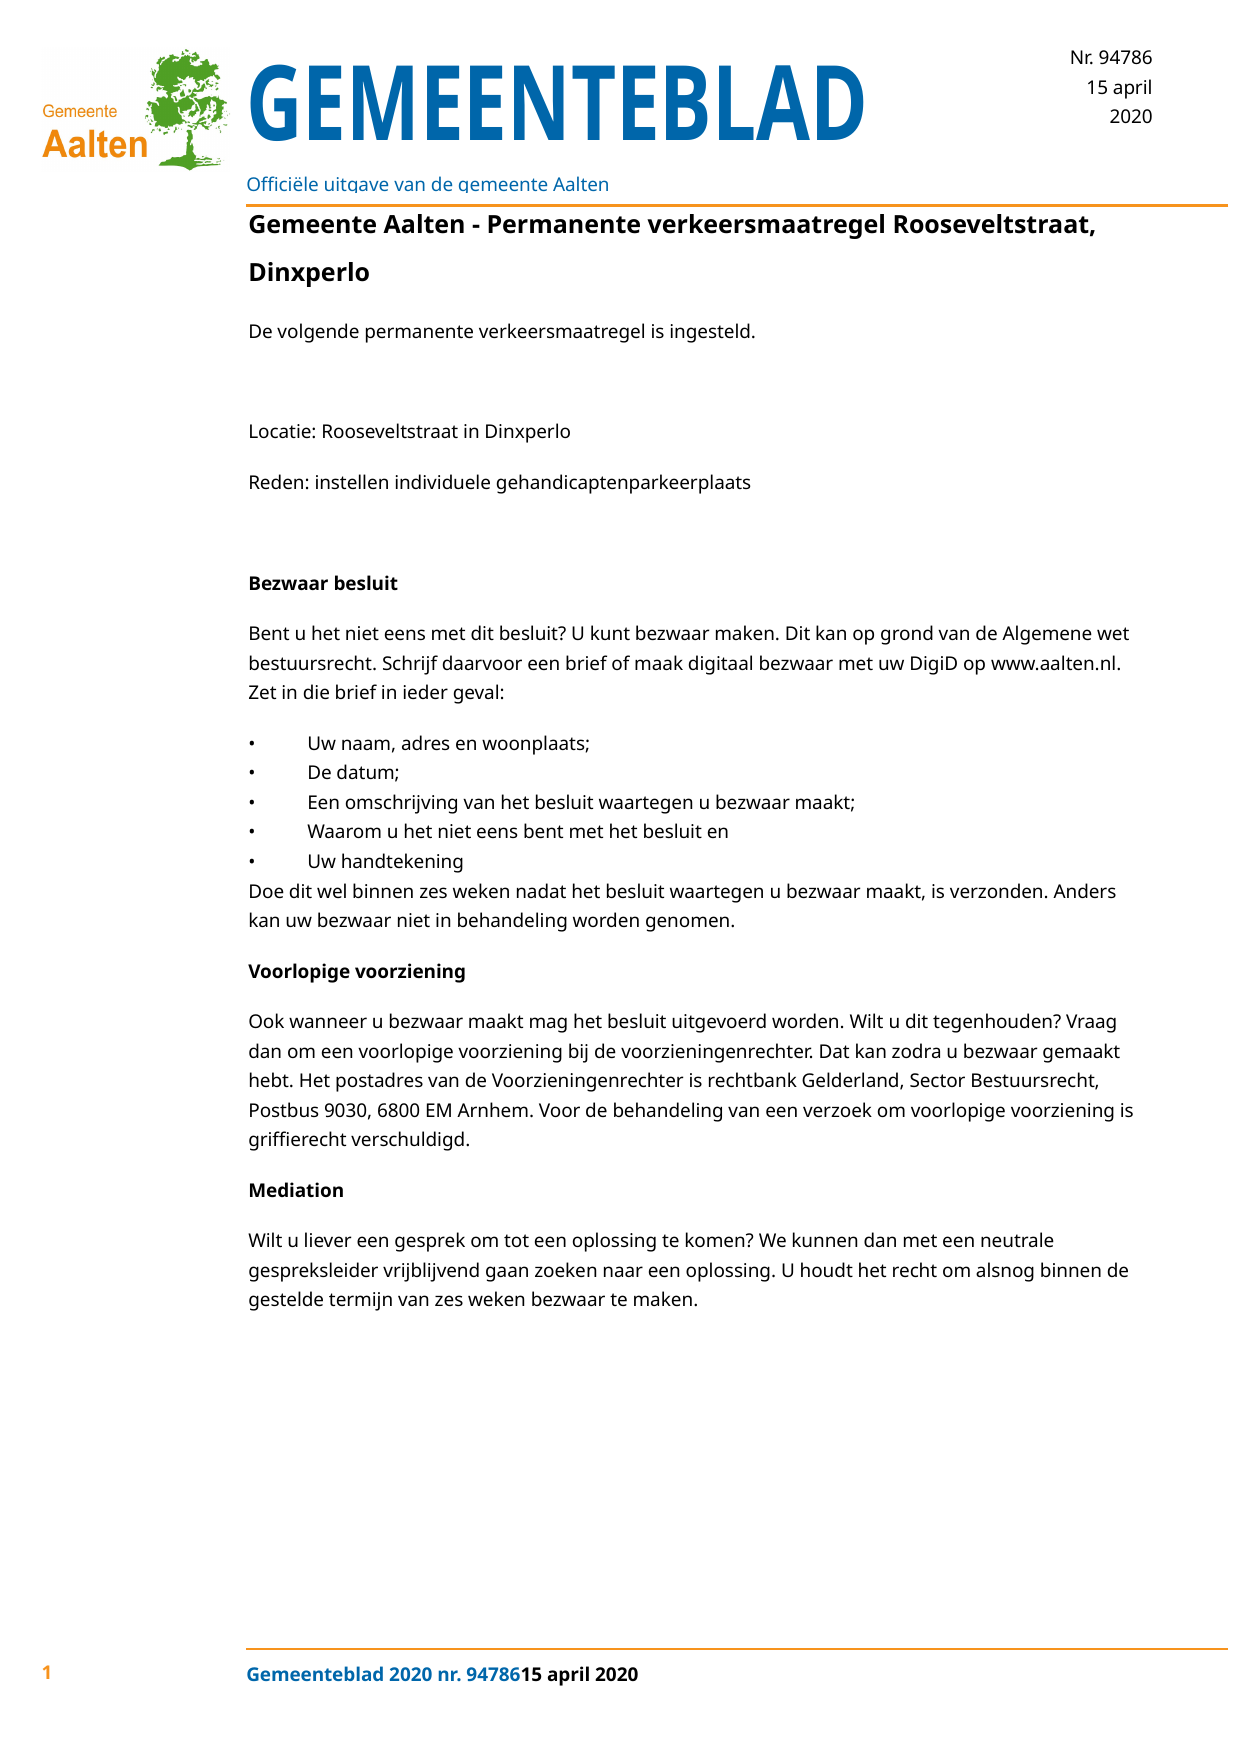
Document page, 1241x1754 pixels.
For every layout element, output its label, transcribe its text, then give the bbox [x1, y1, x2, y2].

list Uw naam, adres en woonplaats; [248, 730, 1152, 756]
text Locatie: Rooseveltstraat in Dinxperlo [248, 419, 1152, 444]
text Ook wanneer u bezwaar maakt mag het besluit uitgevoerd worden. Wilt u dit tegenhouden? Vraag dan om een voorlopige voorziening bij de voorzieningenrechter. Dat kan zodra u bezwaar gemaakt hebt. Het postadres van de Voorzieningenrechter is rechtbank Gelderland, Sector Bestuursrecht, Postbus 9030, 6800 EM Arnhem. Voor de behandeling van een verzoek om voorlopige voorziening is griffierecht verschuldigd. [248, 1008, 1152, 1152]
text Bezwaar besluit [248, 570, 1152, 596]
picture [41, 47, 231, 172]
text De volgende permanente verkeersmaatregel is ingesteld. [248, 318, 1152, 344]
list Een omschrijving van het besluit waartegen u bezwaar maakt; [248, 789, 1152, 815]
text Doe dit wel binnen zes weken nadat het besluit waartegen u bezwaar maakt, is verzonden. Anders kan uw bezwaar niet in behandeling worden genomen. [248, 878, 1152, 933]
list Waarom u het niet eens bent met het besluit en [248, 819, 1152, 844]
text Wilt u liever een gesprek om tot een oplossing te komen? We kunnen dan met een neutrale gespreksleider vrijblijvend gaan zoeken naar een oplossing. U houdt het recht om alsnog binnen de gestelde termijn van zes weken bezwaar te maken. [248, 1227, 1152, 1312]
text Reden: instellen individuele gehandicaptenparkeerplaats [248, 469, 1152, 495]
text Gemeente Aalten - Permanente verkeersmaatregel Rooseveltstraat, Dinxperlo [248, 207, 1152, 288]
text Bent u het niet eens met dit besluit? U kunt bezwaar maken. Dit kan op grond van de Algemene wet bestuursrecht. Schrijf daarvoor een brief of maak digitaal bezwaar met uw DigiD op www.aalten.nl. Zet in die brief in ieder geval: [248, 620, 1152, 705]
list De datum; [248, 759, 1152, 785]
text Mediation [248, 1177, 1152, 1203]
text Voorlopige voorziening [248, 958, 1152, 984]
list Uw handtekening [248, 848, 1152, 874]
